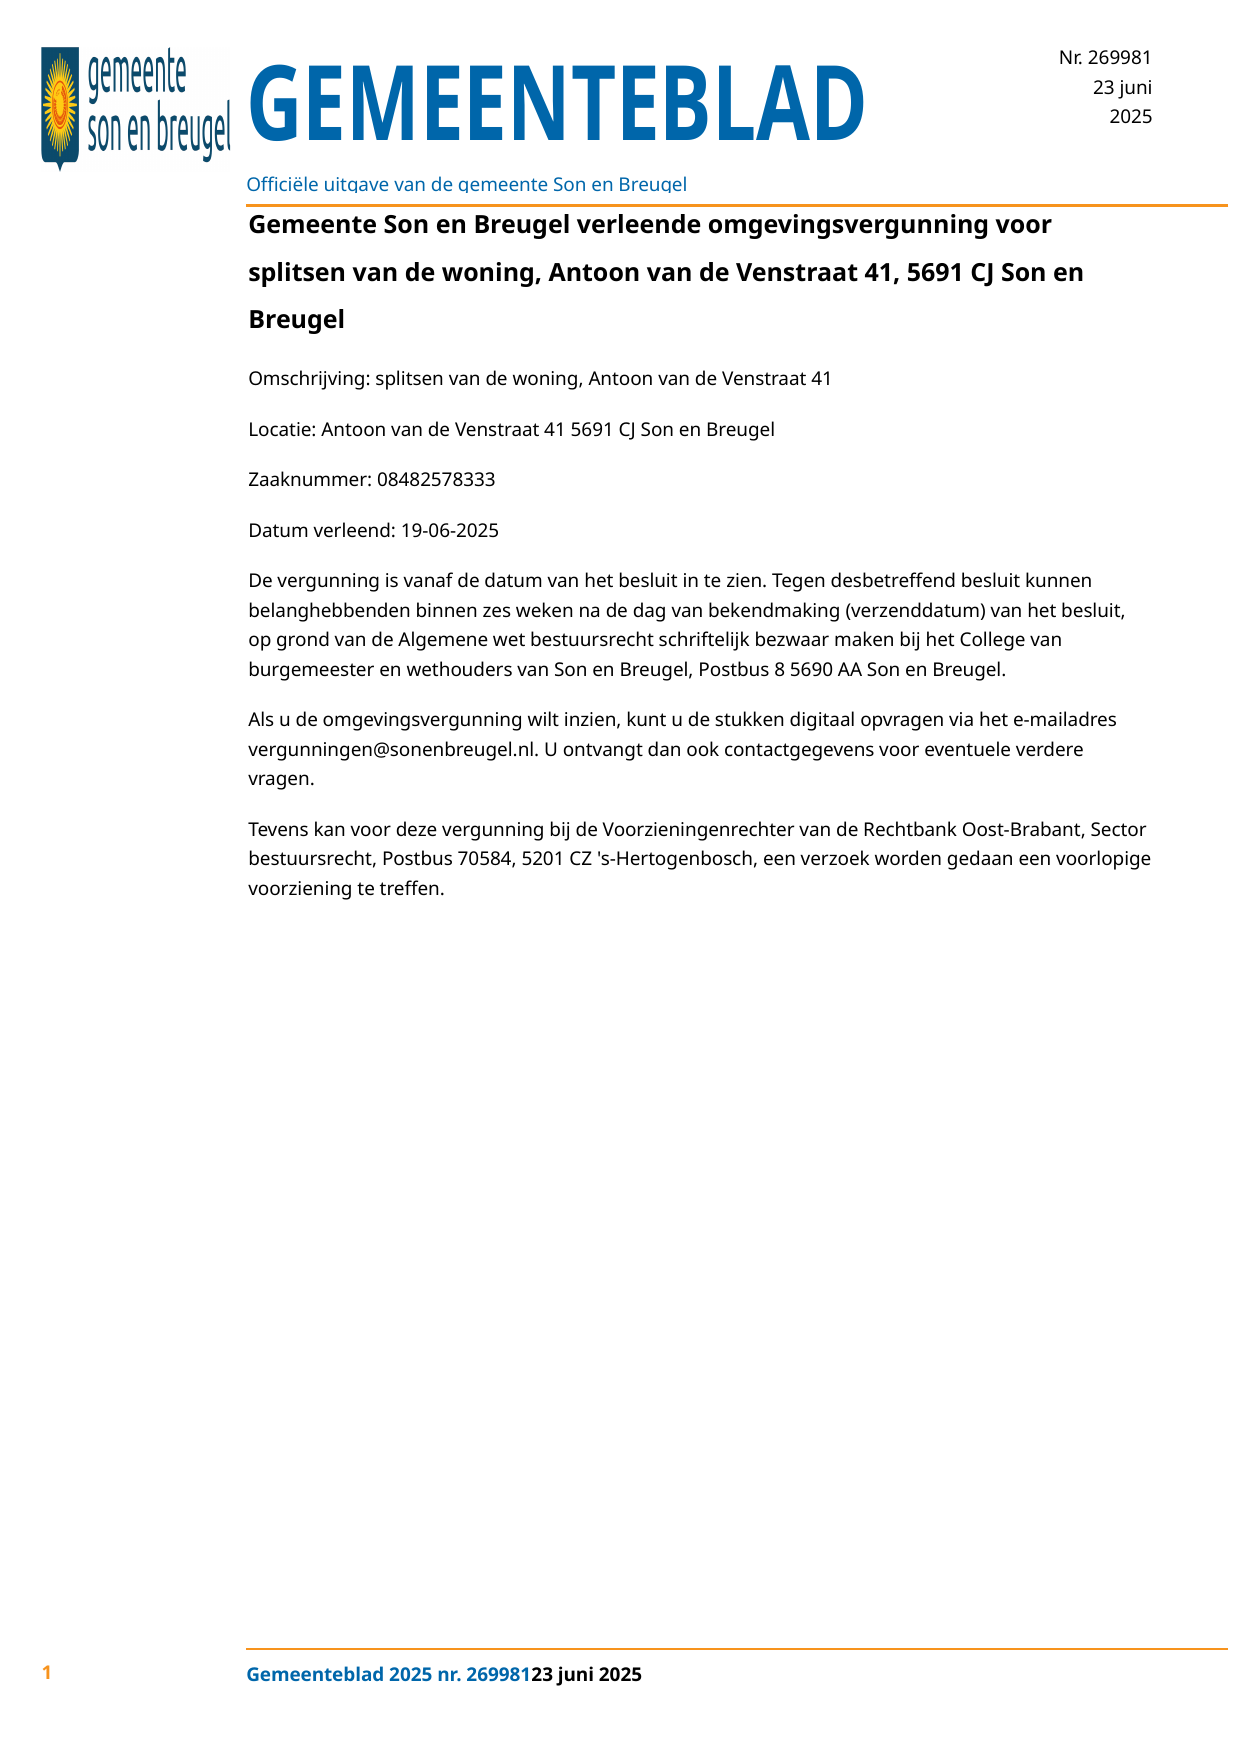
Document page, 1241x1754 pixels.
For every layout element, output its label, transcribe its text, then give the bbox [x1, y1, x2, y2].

text Locatie: Antoon van de Venstraat 41 5691 CJ Son en Breugel [248, 416, 1152, 442]
picture [41, 47, 231, 172]
text Zaaknummer: 08482578333 [248, 466, 1152, 492]
text Gemeente Son en Breugel verleende omgevingsvergunning voor splitsen van de woning, Antoon van de Venstraat 41, 5691 CJ Son en Breugel [248, 207, 1152, 336]
text Als u de omgevingsvergunning wilt inzien, kunt u de stukken digitaal opvragen via het e-mailadres vergunningen@sonenbreugel.nl. U ontvangt dan ook contactgegevens voor eventuele verdere vragen. [248, 706, 1152, 791]
text De vergunning is vanaf de datum van het besluit in te zien. Tegen desbetreffend besluit kunnen belanghebbenden binnen zes weken na de dag van bekendmaking (verzenddatum) van het besluit, op grond van de Algemene wet bestuursrecht schriftelijk bezwaar maken bij het College van burgemeester en wethouders van Son en Breugel, Postbus 8 5690 AA Son en Breugel. [248, 567, 1152, 682]
text Omschrijving: splitsen van de woning, Antoon van de Venstraat 41 [248, 366, 1152, 391]
text Tevens kan voor deze vergunning bij de Voorzieningenrechter van de Rechtbank Oost-Brabant, Sector bestuursrecht, Postbus 70584, 5201 CZ 's-Hertogenbosch, een verzoek worden gedaan een voorlopige voorziening te treffen. [248, 816, 1152, 901]
text Datum verleend: 19-06-2025 [248, 517, 1152, 542]
